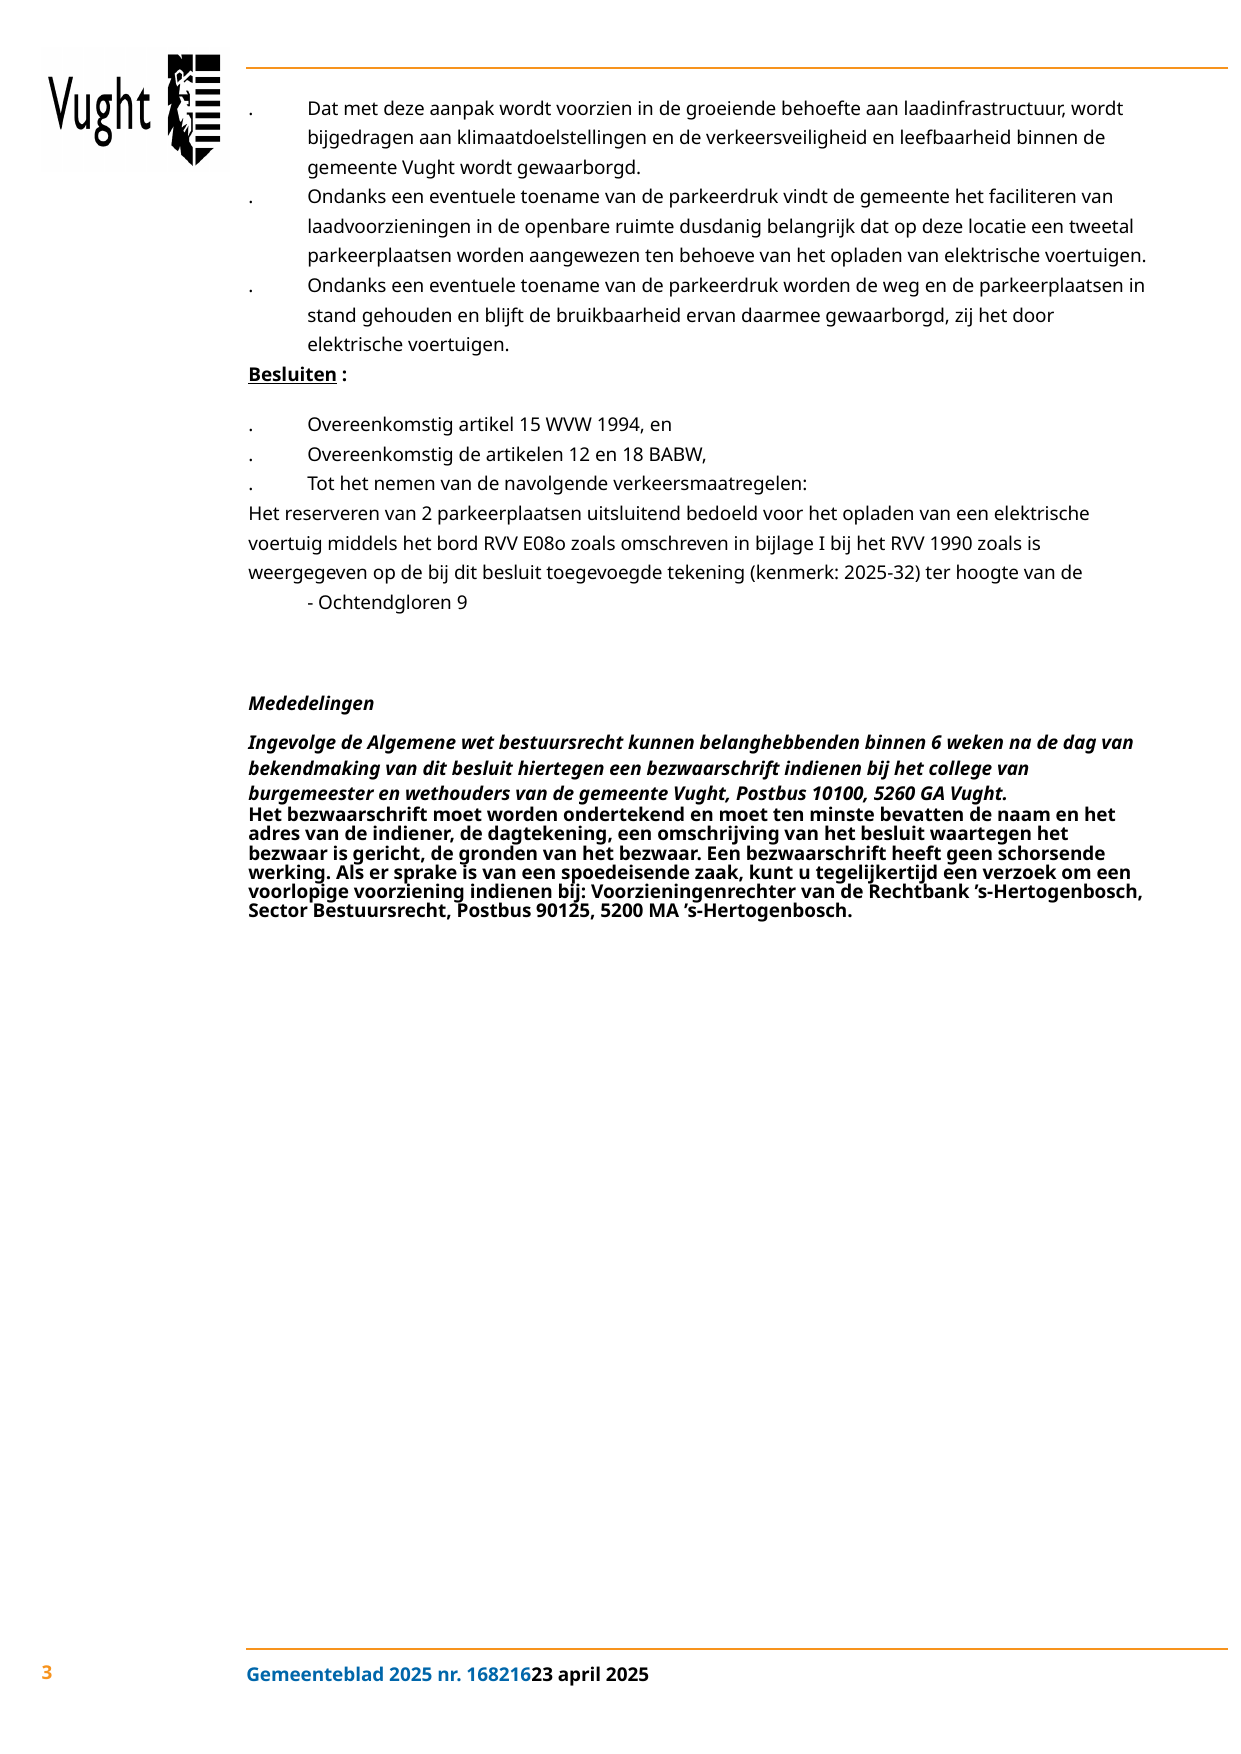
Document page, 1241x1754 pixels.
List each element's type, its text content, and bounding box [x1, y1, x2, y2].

list Dat met deze aanpak wordt voorzien in de groeiende behoefte aan laadinfrastructuur, wordt bijgedragen aan klimaatdoelstellingen en de verkeersveiligheid en leefbaarheid binnen de gemeente Vught wordt gewaarborgd. [248, 95, 1152, 180]
picture [41, 47, 231, 172]
list Tot het nemen van de navolgende verkeersmaatregelen: [248, 471, 1152, 496]
text Besluiten : [248, 361, 1152, 387]
list Overeenkomstig artikel 15 WVW 1994, en [248, 411, 1152, 437]
list - Ochtendgloren 9 [248, 589, 1152, 615]
list Overeenkomstig de artikelen 12 en 18 BABW, [248, 441, 1152, 467]
text Het bezwaarschrift moet worden ondertekend en moet ten minste bevatten de naam en het adres van de indiener, de dagtekening, een omschrijving van het besluit waartegen het bezwaar is gericht, de gronden van het bezwaar. Een bezwaarschrift heeft geen schorsende werking. Als er sprake is van een spoedeisende zaak, kunt u tegelijkertijd een verzoek om een voorlopige voorziening indienen bij: Voorzieningenrechter van de Rechtbank ’s-Hertogenbosch, Sector Bestuursrecht, Postbus 90125, 5200 MA ’s-Hertogenbosch. [248, 806, 1152, 922]
list Ondanks een eventuele toename van de parkeerdruk worden de weg en de parkeerplaatsen in stand gehouden en blijft de bruikbaarheid ervan daarmee gewaarborgd, zij het door elektrische voertuigen. [248, 272, 1152, 357]
text Ingevolge de Algemene wet bestuursrecht kunnen belanghebbenden binnen 6 weken na de dag van bekendmaking van dit besluit hiertegen een bezwaarschrift indienen bij het college van burgemeester en wethouders van de gemeente Vught, Postbus 10100, 5260 GA Vught. [248, 729, 1152, 806]
list Ondanks een eventuele toename van de parkeerdruk vindt de gemeente het faciliteren van laadvoorzieningen in de openbare ruimte dusdanig belangrijk dat op deze locatie een tweetal parkeerplaatsen worden aangewezen ten behoeve van het opladen van elektrische voertuigen. [248, 183, 1152, 268]
text Mededelingen [248, 690, 1152, 715]
text Het reserveren van 2 parkeerplaatsen uitsluitend bedoeld voor het opladen van een elektrische voertuig middels het bord RVV E08o zoals omschreven in bijlage I bij het RVV 1990 zoals is weergegeven op de bij dit besluit toegevoegde tekening (kenmerk: 2025-32) ter hoogte van de [248, 500, 1152, 585]
